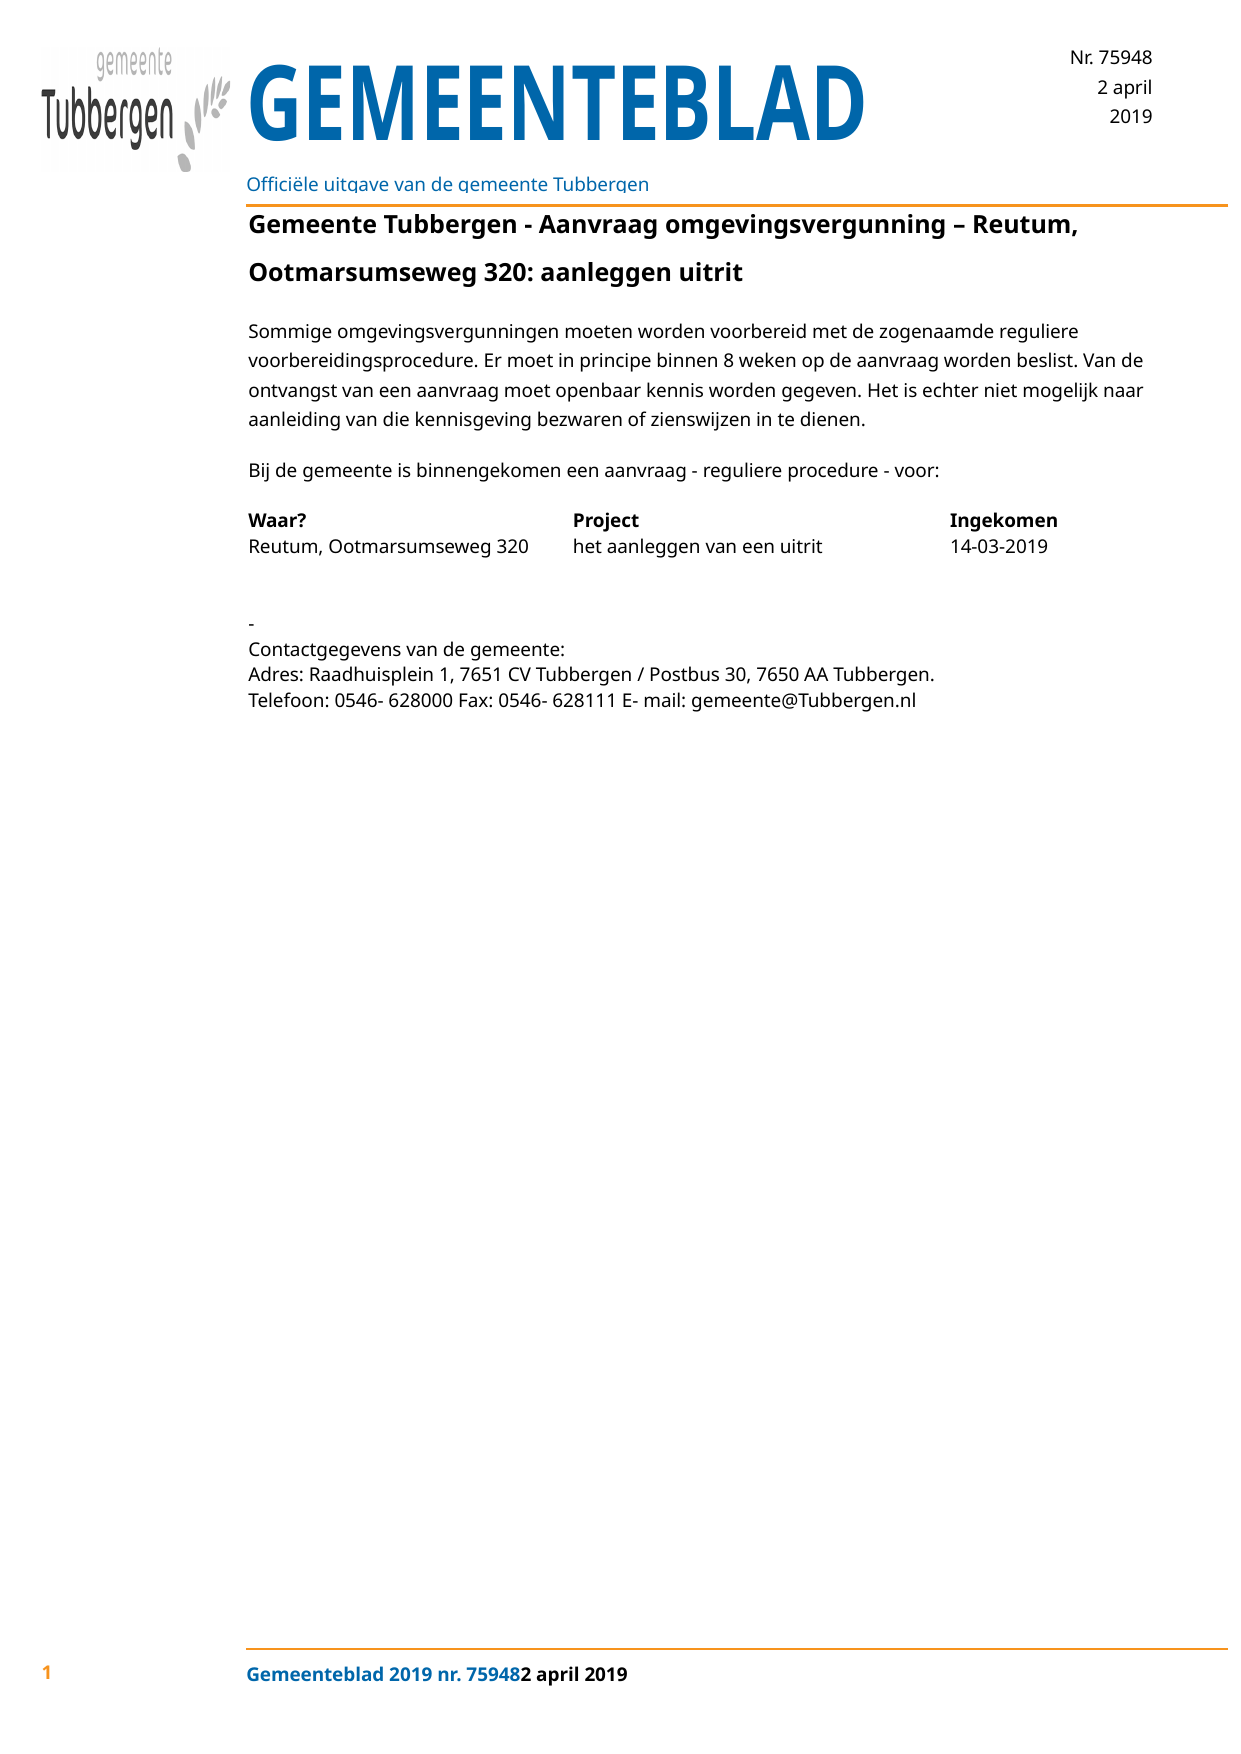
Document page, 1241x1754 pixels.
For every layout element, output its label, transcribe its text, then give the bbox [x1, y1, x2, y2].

picture [41, 47, 231, 172]
text Contactgegevens van de gemeente: [248, 636, 1152, 662]
table_cell Reutum, Ootmarsumseweg 320 [248, 533, 573, 559]
table_header Ingekomen [950, 508, 1152, 533]
text - [248, 610, 1152, 636]
text Adres: Raadhuisplein 1, 7651 CV Tubbergen / Postbus 30, 7650 AA Tubbergen. [248, 662, 1152, 687]
text Telefoon: 0546- 628000 Fax: 0546- 628111 E- mail: gemeente@Tubbergen.nl [248, 687, 1152, 713]
table_header Waar? [248, 508, 573, 533]
text Bij de gemeente is binnengekomen een aanvraag - reguliere procedure - voor: [248, 457, 1152, 483]
table_header Project [573, 508, 950, 533]
table_cell het aanleggen van een uitrit [573, 533, 950, 559]
text Gemeente Tubbergen - Aanvraag omgevingsvergunning – Reutum, Ootmarsumseweg 320: aanleggen uitrit [248, 207, 1152, 288]
text Sommige omgevingsvergunningen moeten worden voorbereid met de zogenaamde reguliere voorbereidingsprocedure. Er moet in principe binnen 8 weken op de aanvraag worden beslist. Van de ontvangst van een aanvraag moet openbaar kennis worden gegeven. Het is echter niet mogelijk naar aanleiding van die kennisgeving bezwaren of zienswijzen in te dienen. [248, 318, 1152, 432]
table_cell 14-03-2019 [950, 533, 1152, 559]
